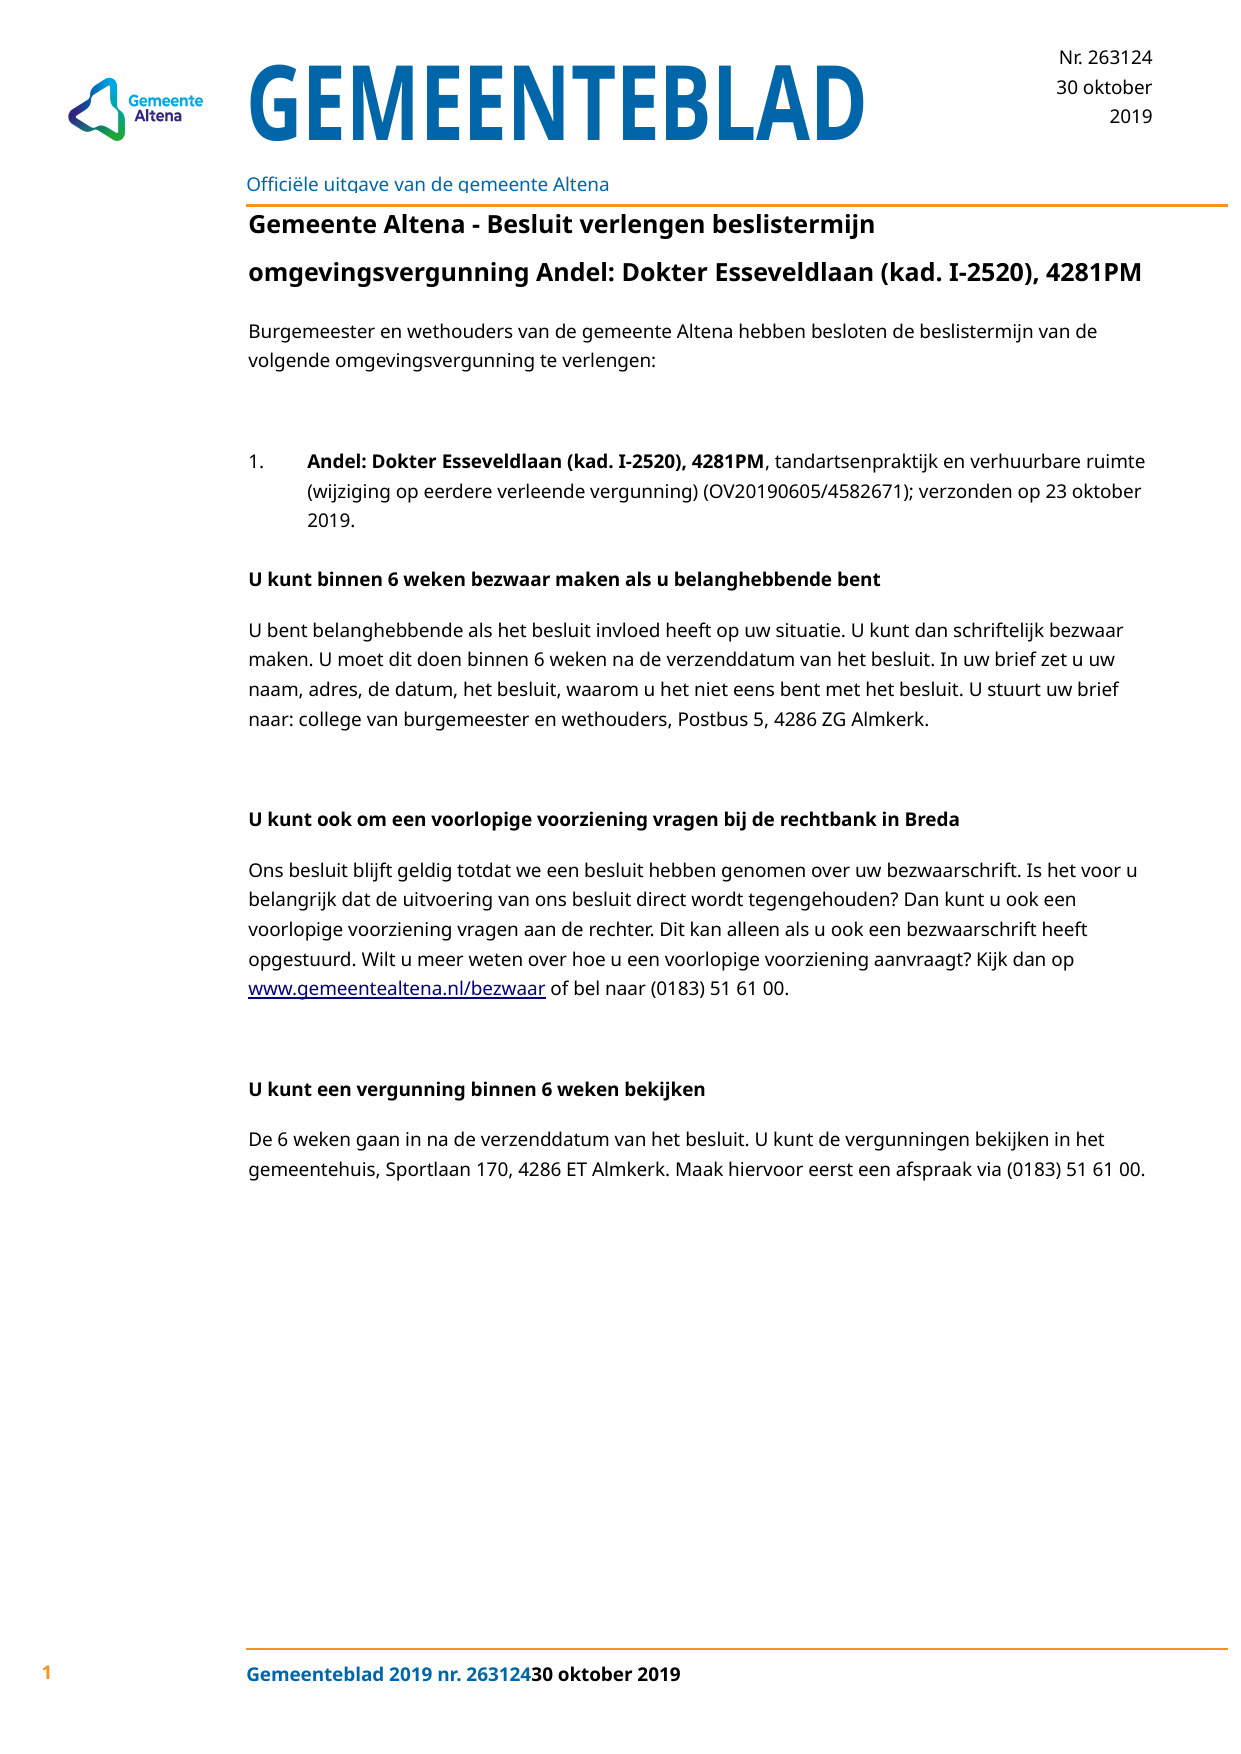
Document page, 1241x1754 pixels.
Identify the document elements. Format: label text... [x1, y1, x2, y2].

text De 6 weken gaan in na de verzenddatum van het besluit. U kunt de vergunningen bekijken in het gemeentehuis, Sportlaan 170, 4286 ET Almkerk. Maak hiervoor eerst een afspraak via (0183) 51 61 00. [248, 1127, 1152, 1182]
text U kunt binnen 6 weken bezwaar maken als u belanghebbende bent [248, 567, 1152, 592]
text Burgemeester en wethouders van de gemeente Altena hebben besloten de beslistermijn van de volgende omgevingsvergunning te verlengen: [248, 318, 1152, 373]
text U kunt ook om een voorlopige voorziening vragen bij de rechtbank in Breda [248, 807, 1152, 832]
list Andel: Dokter Esseveldlaan (kad. I-2520), 4281PM, tandartsenpraktijk en verhuurbare ruimte (wijziging op eerdere verleende vergunning) (OV20190605/4582671); verzonden op 23 oktober 2019. [248, 448, 1152, 533]
text U bent belanghebbende als het besluit invloed heeft op uw situatie. U kunt dan schriftelijk bezwaar maken. U moet dit doen binnen 6 weken na de verzenddatum van het besluit. In uw brief zet u uw naam, adres, de datum, het besluit, waarom u het niet eens bent met het besluit. U stuurt uw brief naar: college van burgemeester en wethouders, Postbus 5, 4286 ZG Almkerk. [248, 617, 1152, 732]
text Gemeente Altena - Besluit verlengen beslistermijn omgevingsvergunning Andel: Dokter Esseveldlaan (kad. I-2520), 4281PM [248, 207, 1152, 288]
text U kunt een vergunning binnen 6 weken bekijken [248, 1076, 1152, 1102]
picture [41, 47, 231, 172]
text Ons besluit blijft geldig totdat we een besluit hebben genomen over uw bezwaarschrift. Is het voor u belangrijk dat de uitvoering van ons besluit direct wordt tegengehouden? Dan kunt u ook een voorlopige voorziening vragen aan de rechter. Dit kan alleen als u ook een bezwaarschrift heeft opgestuurd. Wilt u meer weten over hoe u een voorlopige voorziening aanvraagt? Kijk dan op www.gemeentealtena.nl/bezwaar of bel naar (0183) 51 61 00. [248, 857, 1152, 1001]
